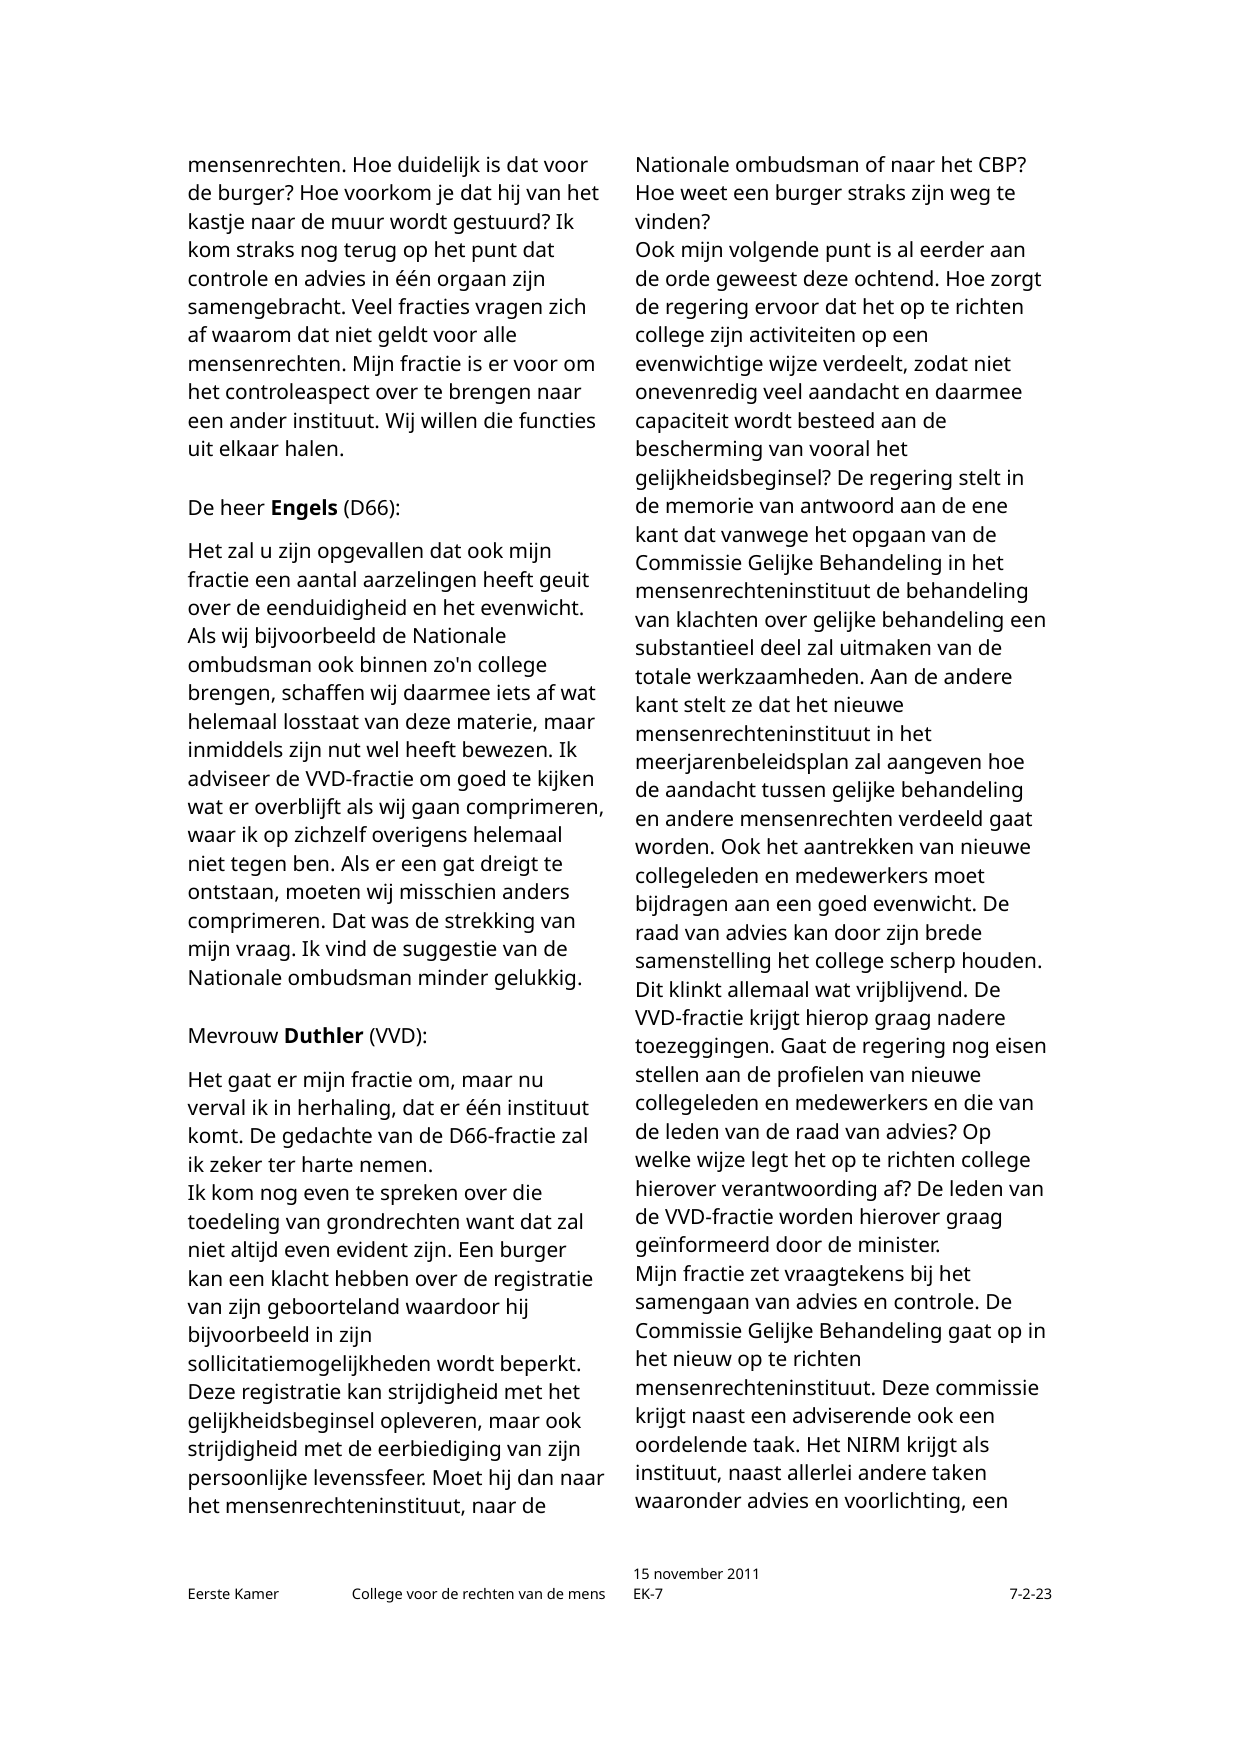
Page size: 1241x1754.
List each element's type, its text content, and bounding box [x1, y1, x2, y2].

text Het gaat er mijn fractie om, maar nu verval ik in herhaling, dat er één instituut komt. De gedachte van de D66-fractie zal ik zeker ter harte nemen. [187, 1065, 605, 1178]
text mensenrechten. Hoe duidelijk is dat voor de burger? Hoe voorkom je dat hij van het kastje naar de muur wordt gestuurd? Ik kom straks nog terug op het punt dat controle en advies in één orgaan zijn samengebracht. Veel fracties vragen zich af waarom dat niet geldt voor alle mensenrechten. Mijn fractie is er voor om het controleaspect over te brengen naar een ander instituut. Wij willen die functies uit elkaar halen. [187, 150, 605, 463]
text Nationale ombudsman of naar het CBP? Hoe weet een burger straks zijn weg te vinden? [635, 150, 1053, 235]
text De heer Engels (D66): [187, 493, 605, 521]
text Ik kom nog even te spreken over die toedeling van grondrechten want dat zal niet altijd even evident zijn. Een burger kan een klacht hebben over de registratie van zijn geboorteland waardoor hij bijvoorbeeld in zijn sollicitatiemogelijkheden wordt beperkt. Deze registratie kan strijdigheid met het gelijkheidsbeginsel opleveren, maar ook strijdigheid met de eerbiediging van zijn persoonlijke levenssfeer. Moet hij dan naar het mensenrechteninstituut, naar de [187, 1178, 605, 1520]
text Het zal u zijn opgevallen dat ook mijn fractie een aantal aarzelingen heeft geuit over de eenduidigheid en het evenwicht. Als wij bijvoorbeeld de Nationale ombudsman ook binnen zo'n college brengen, schaffen wij daarmee iets af wat helemaal losstaat van deze materie, maar inmiddels zijn nut wel heeft bewezen. Ik adviseer de VVD-fractie om goed te kijken wat er overblijft als wij gaan comprimeren, waar ik op zichzelf overigens helemaal niet tegen ben. Als er een gat dreigt te ontstaan, moeten wij misschien anders comprimeren. Dat was de strekking van mijn vraag. Ik vind de suggestie van de Nationale ombudsman minder gelukkig. [187, 536, 605, 991]
text Ook mijn volgende punt is al eerder aan de orde geweest deze ochtend. Hoe zorgt de regering ervoor dat het op te richten college zijn activiteiten op een evenwichtige wijze verdeelt, zodat niet onevenredig veel aandacht en daarmee capaciteit wordt besteed aan de bescherming van vooral het gelijkheidsbeginsel? De regering stelt in de memorie van antwoord aan de ene kant dat vanwege het opgaan van de Commissie Gelijke Behandeling in het mensenrechteninstituut de behandeling van klachten over gelijke behandeling een substantieel deel zal uitmaken van de totale werkzaamheden. Aan de andere kant stelt ze dat het nieuwe mensenrechteninstituut in het meerjarenbeleidsplan zal aangeven hoe de aandacht tussen gelijke behandeling en andere mensenrechten verdeeld gaat worden. Ook het aantrekken van nieuwe collegeleden en medewerkers moet bijdragen aan een goed evenwicht. De raad van advies kan door zijn brede samenstelling het college scherp houden. Dit klinkt allemaal wat vrijblijvend. De VVD-fractie krijgt hierop graag nadere toezeggingen. Gaat de regering nog eisen stellen aan de profielen van nieuwe collegeleden en medewerkers en die van de leden van de raad van advies? Op welke wijze legt het op te richten college hierover verantwoording af? De leden van de VVD-fractie worden hierover graag geïnformeerd door de minister. [635, 235, 1053, 1259]
text Mijn fractie zet vraagtekens bij het samengaan van advies en controle. De Commissie Gelijke Behandeling gaat op in het nieuw op te richten mensenrechteninstituut. Deze commissie krijgt naast een adviserende ook een oordelende taak. Het NIRM krijgt als instituut, naast allerlei andere taken waaronder advies en voorlichting, een [635, 1259, 1053, 1515]
text Mevrouw Duthler (VVD): [187, 1021, 605, 1050]
